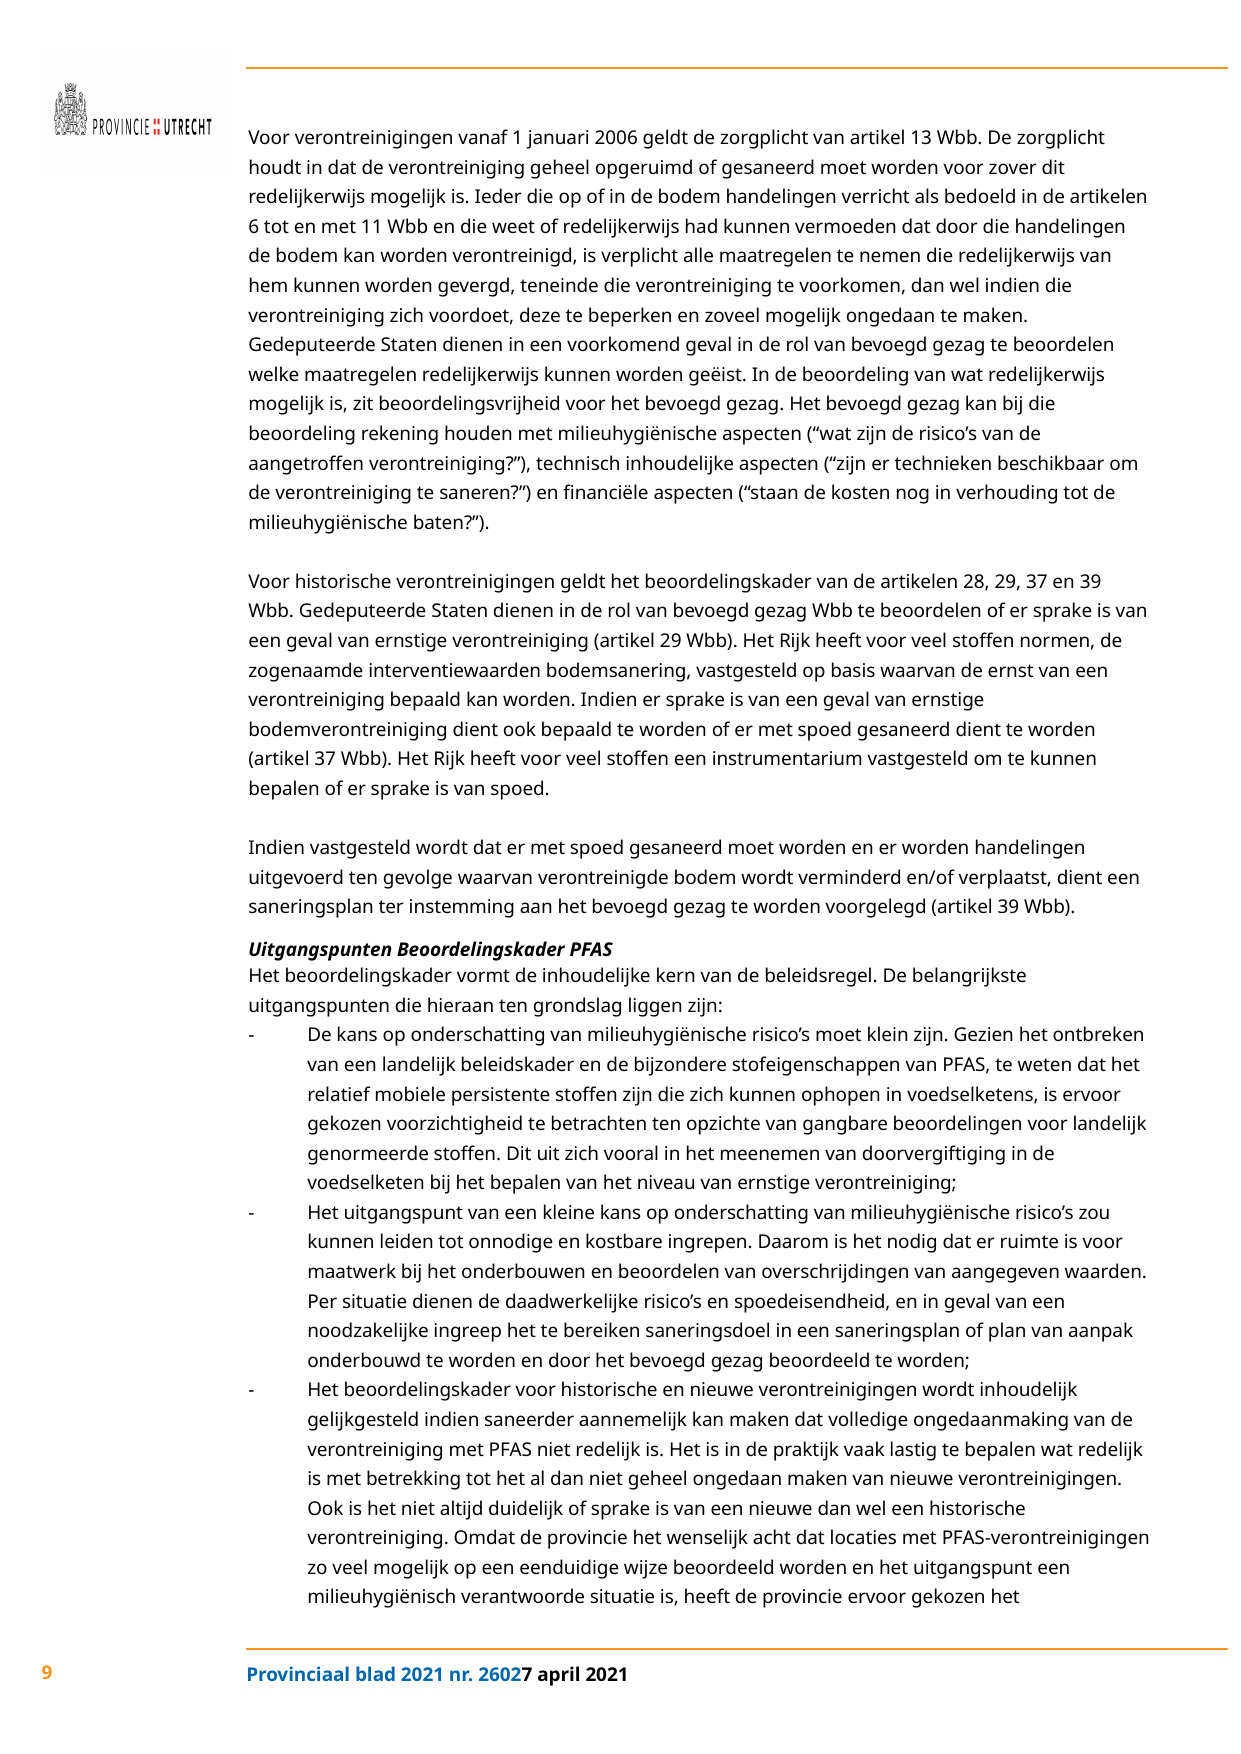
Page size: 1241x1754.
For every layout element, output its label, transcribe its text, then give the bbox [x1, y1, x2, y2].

text Het beoordelingskader vormt de inhoudelijke kern van de beleidsregel. De belangrijkste uitgangspunten die hieraan ten grondslag liggen zijn: [248, 962, 1152, 1018]
list De kans op onderschatting van milieuhygiënische risico’s moet klein zijn. Gezien het ontbreken van een landelijk beleidskader en de bijzondere stofeigenschappen van PFAS, te weten dat het relatief mobiele persistente stoffen zijn die zich kunnen ophopen in voedselketens, is ervoor gekozen voorzichtigheid te betrachten ten opzichte van gangbare beoordelingen voor landelijk genormeerde stoffen. Dit uit zich vooral in het meenemen van doorvergiftiging in de voedselketen bij het bepalen van het niveau van ernstige verontreiniging; [248, 1022, 1152, 1195]
text Indien vastgesteld wordt dat er met spoed gesaneerd moet worden en er worden handelingen uitgevoerd ten gevolge waarvan verontreinigde bodem wordt verminderd en/of verplaatst, dient een saneringsplan ter instemming aan het bevoegd gezag te worden voorgelegd (artikel 39 Wbb). [248, 834, 1152, 919]
list Het beoordelingskader voor historische en nieuwe verontreinigingen wordt inhoudelijk gelijkgesteld indien saneerder aannemelijk kan maken dat volledige ongedaanmaking van de verontreiniging met PFAS niet redelijk is. Het is in de praktijk vaak lastig te bepalen wat redelijk is met betrekking tot het al dan niet geheel ongedaan maken van nieuwe verontreinigingen. Ook is het niet altijd duidelijk of sprake is van een nieuwe dan wel een historische verontreiniging. Omdat de provincie het wenselijk acht dat locaties met PFAS-verontreinigingen zo veel mogelijk op een eenduidige wijze beoordeeld worden en het uitgangspunt een milieuhygiënisch verantwoorde situatie is, heeft de provincie ervoor gekozen het [248, 1377, 1152, 1609]
list Het uitgangspunt van een kleine kans op onderschatting van milieuhygiënische risico’s zou kunnen leiden tot onnodige en kostbare ingrepen. Daarom is het nodig dat er ruimte is voor maatwerk bij het onderbouwen en beoordelen van overschrijdingen van aangegeven waarden. Per situatie dienen de daadwerkelijke risico’s en spoedeisendheid, en in geval van een noodzakelijke ingreep het te bereiken saneringsdoel in een saneringsplan of plan van aanpak onderbouwd te worden en door het bevoegd gezag beoordeeld te worden; [248, 1199, 1152, 1373]
text Uitgangspunten Beoordelingskader PFAS [248, 937, 1152, 962]
text Voor historische verontreinigingen geldt het beoordelingskader van de artikelen 28, 29, 37 en 39 Wbb. Gedeputeerde Staten dienen in de rol van bevoegd gezag Wbb te beoordelen of er sprake is van een geval van ernstige verontreiniging (artikel 29 Wbb). Het Rijk heeft voor veel stoffen normen, de zogenaamde interventiewaarden bodemsanering, vastgesteld op basis waarvan de ernst van een verontreiniging bepaald kan worden. Indien er sprake is van een geval van ernstige bodemverontreiniging dient ook bepaald te worden of er met spoed gesaneerd dient te worden (artikel 37 Wbb). Het Rijk heeft voor veel stoffen een instrumentarium vastgesteld om te kunnen bepalen of er sprake is van spoed. [248, 568, 1152, 801]
picture [41, 47, 231, 172]
text Voor verontreinigingen vanaf 1 januari 2006 geldt de zorgplicht van artikel 13 Wbb. De zorgplicht houdt in dat de verontreiniging geheel opgeruimd of gesaneerd moet worden voor zover dit redelijkerwijs mogelijk is. Ieder die op of in de bodem handelingen verricht als bedoeld in de artikelen 6 tot en met 11 Wbb en die weet of redelijkerwijs had kunnen vermoeden dat door die handelingen de bodem kan worden verontreinigd, is verplicht alle maatregelen te nemen die redelijkerwijs van hem kunnen worden gevergd, teneinde die verontreiniging te voorkomen, dan wel indien die verontreiniging zich voordoet, deze te beperken en zoveel mogelijk ongedaan te maken. Gedeputeerde Staten dienen in een voorkomend geval in de rol van bevoegd gezag te beoordelen welke maatregelen redelijkerwijs kunnen worden geëist. In de beoordeling van wat redelijkerwijs mogelijk is, zit beoordelingsvrijheid voor het bevoegd gezag. Het bevoegd gezag kan bij die beoordeling rekening houden met milieuhygiënische aspecten (“wat zijn de risico’s van de aangetroffen verontreiniging?”), technisch inhoudelijke aspecten (“zijn er technieken beschikbaar om de verontreiniging te saneren?”) en financiële aspecten (“staan de kosten nog in verhouding tot de milieuhygiënische baten?”). [248, 124, 1152, 535]
